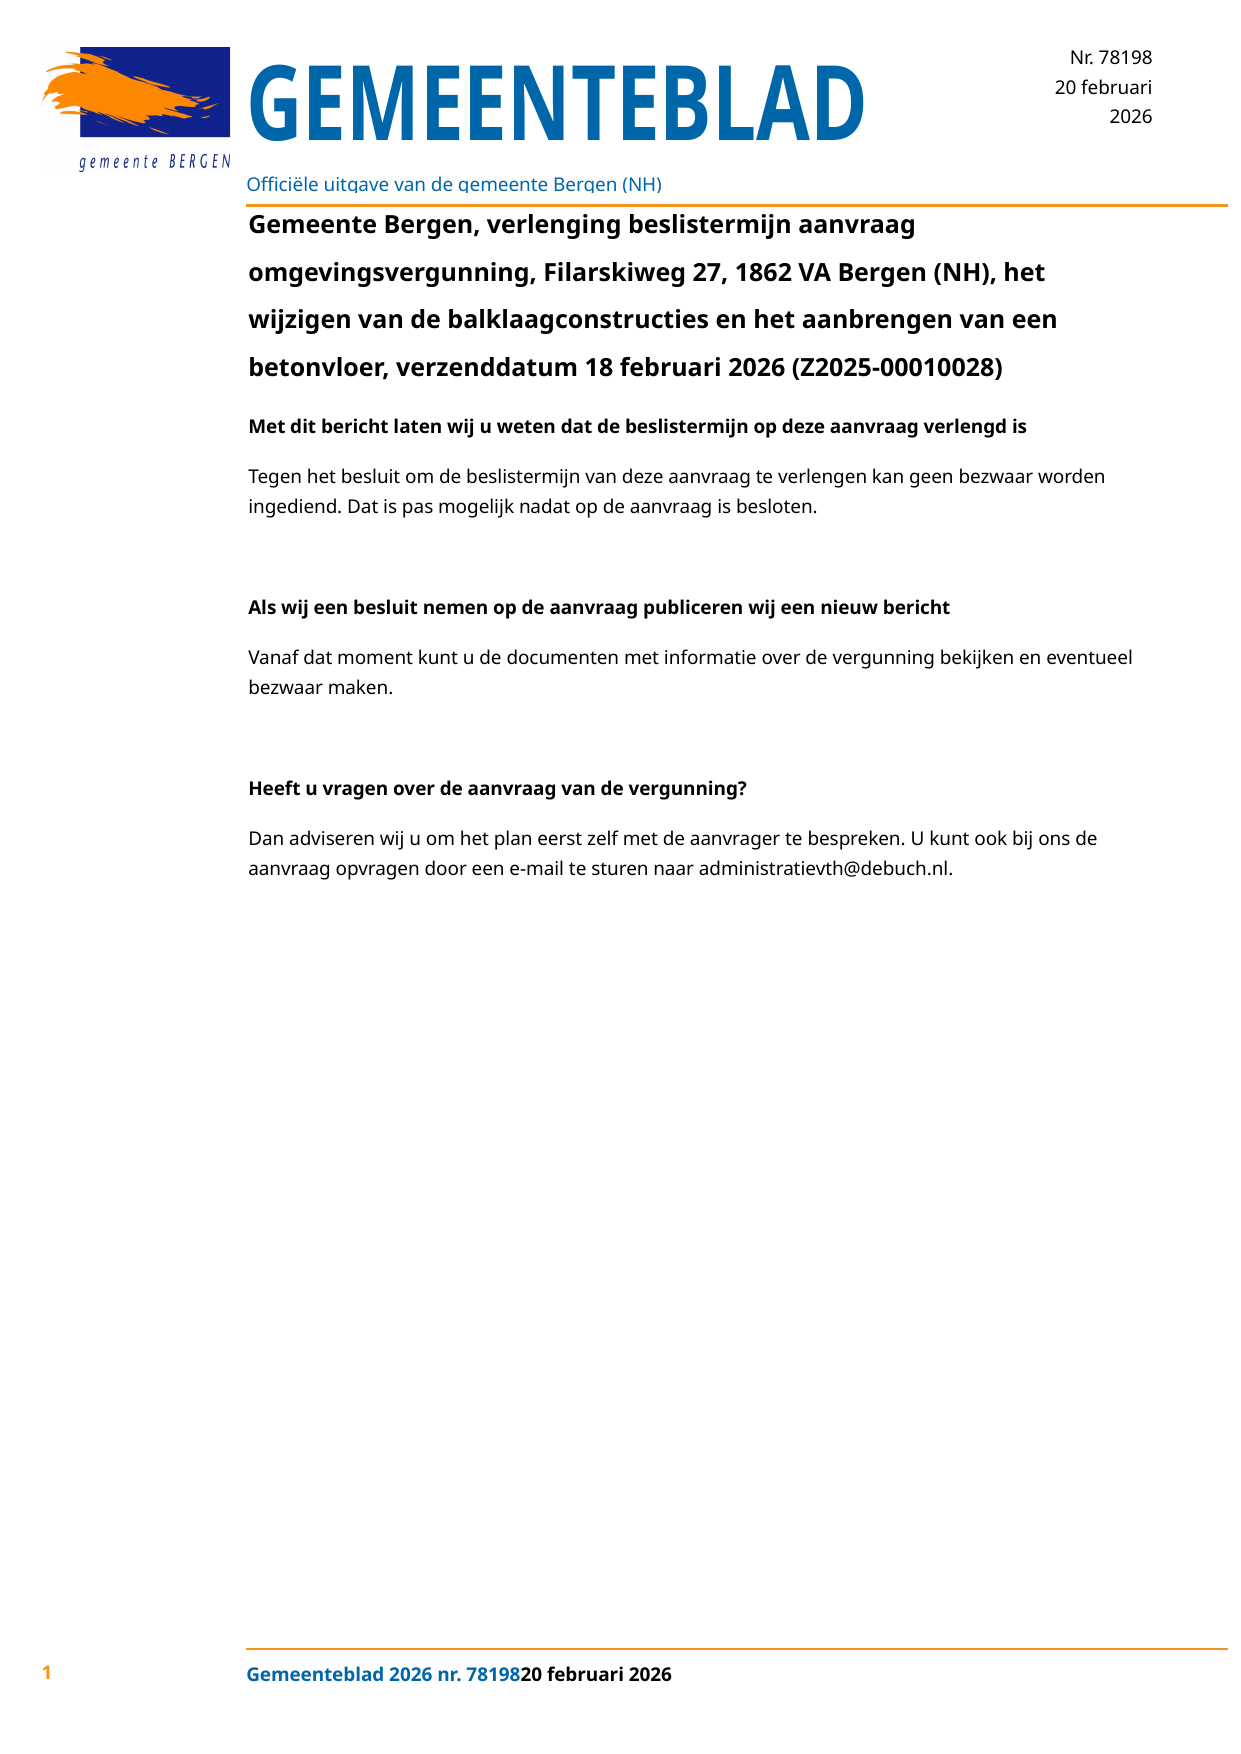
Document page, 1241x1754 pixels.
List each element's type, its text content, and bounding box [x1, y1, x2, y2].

text Heeft u vragen over de aanvraag van de vergunning? [248, 775, 1152, 801]
text Tegen het besluit om de beslistermijn van deze aanvraag te verlengen kan geen bezwaar worden ingediend. Dat is pas mogelijk nadat op de aanvraag is besloten. [248, 463, 1152, 519]
text Vanaf dat moment kunt u de documenten met informatie over de vergunning bekijken en eventueel bezwaar maken. [248, 644, 1152, 700]
picture [41, 47, 231, 172]
text Dan adviseren wij u om het plan eerst zelf met de aanvrager te bespreken. U kunt ook bij ons de aanvraag opvragen door een e-mail te sturen naar administratievth@debuch.nl. [248, 825, 1152, 881]
text Als wij een besluit nemen op de aanvraag publiceren wij een nieuw bericht [248, 594, 1152, 620]
text Met dit bericht laten wij u weten dat de beslistermijn op deze aanvraag verlengd is [248, 413, 1152, 439]
text Gemeente Bergen, verlenging beslistermijn aanvraag omgevingsvergunning, Filarskiweg 27, 1862 VA Bergen (NH), het wijzigen van de balklaagconstructies en het aanbrengen van een betonvloer, verzenddatum 18 februari 2026 (Z2025-00010028) [248, 207, 1152, 384]
